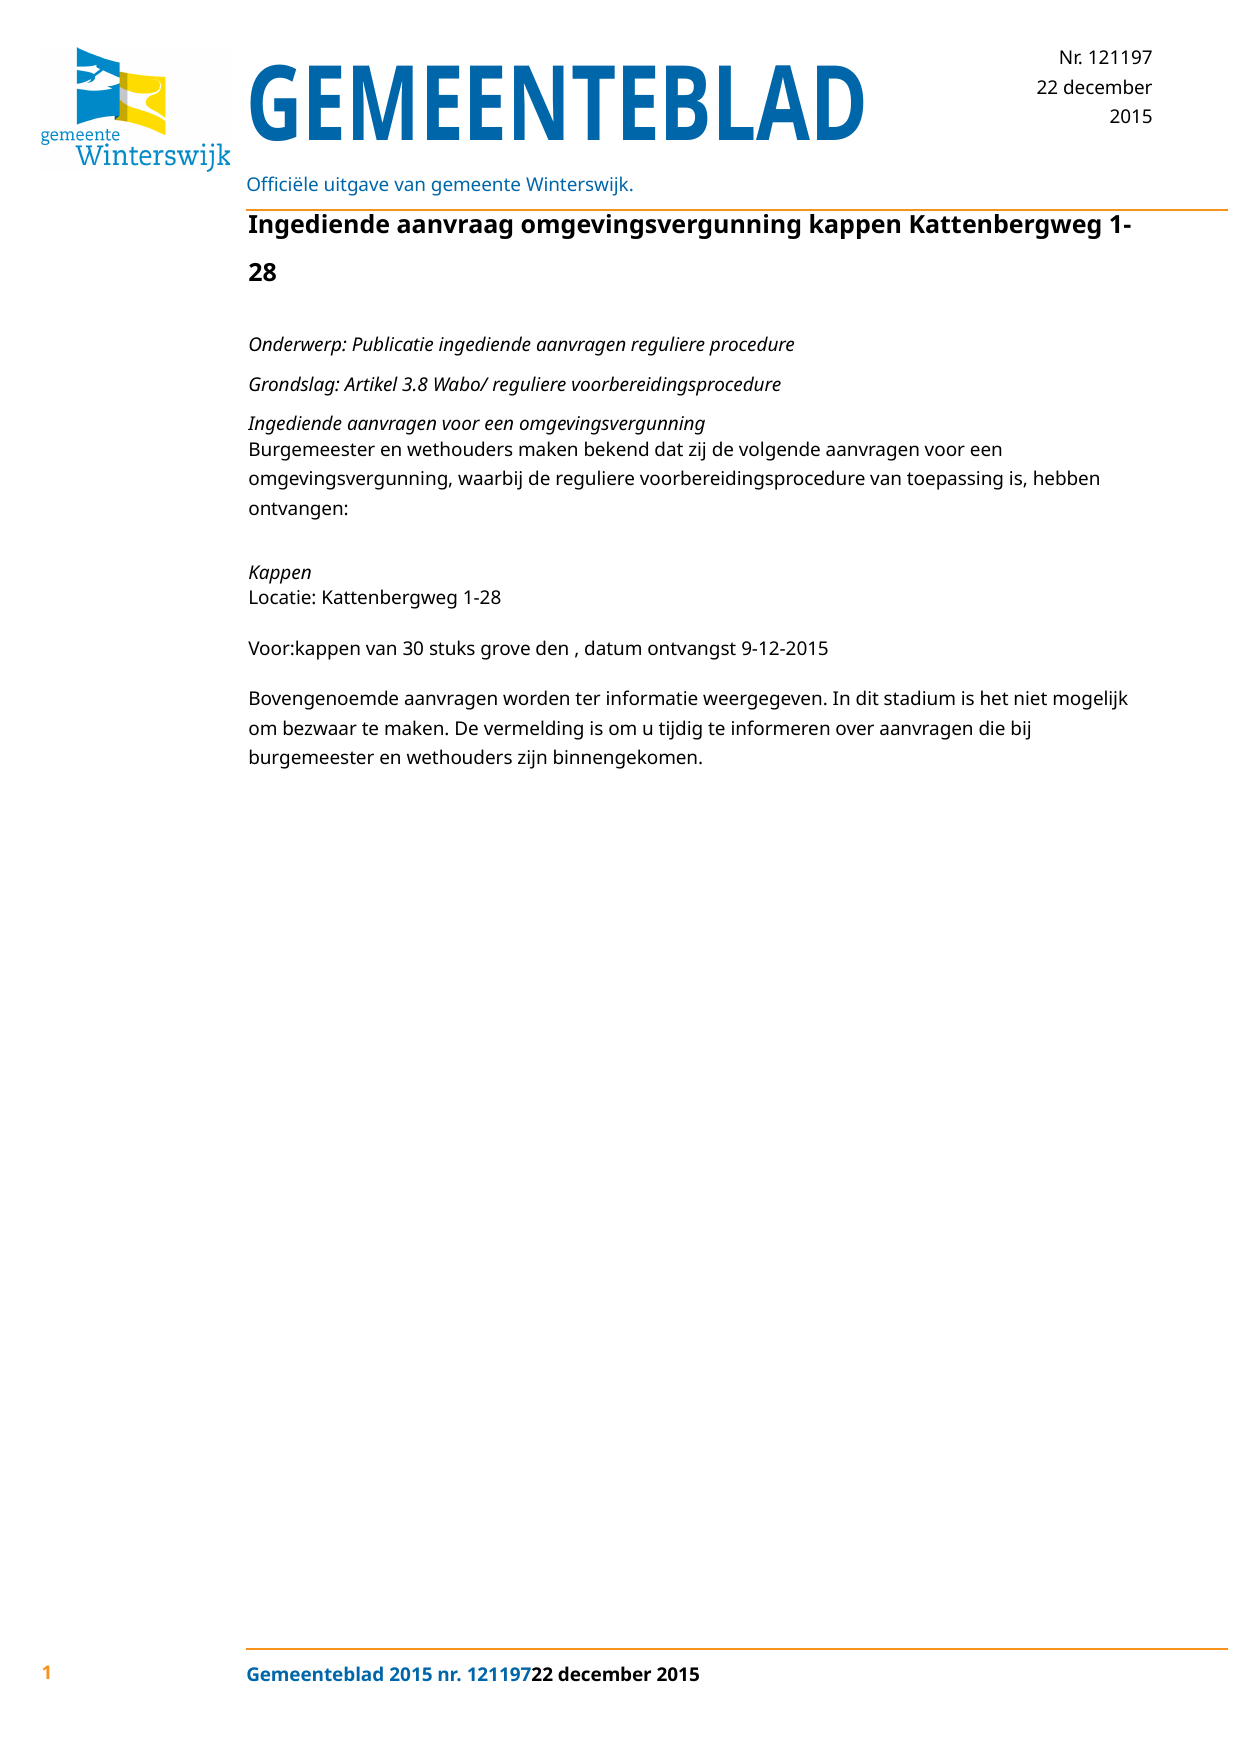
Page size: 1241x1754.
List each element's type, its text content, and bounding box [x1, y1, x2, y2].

text Voor:kappen van 30 stuks grove den , datum ontvangst 9-12-2015 [248, 635, 1152, 661]
text Ingediende aanvragen voor een omgevingsvergunning [248, 410, 1152, 436]
text Locatie: Kattenbergweg 1-28 [248, 584, 1152, 610]
picture [225, 153, 231, 162]
text Onderwerp: Publicatie ingediende aanvragen reguliere procedure [248, 331, 1152, 357]
text Grondslag: Artikel 3.8 Wabo/ reguliere voorbereidingsprocedure [248, 371, 1152, 396]
text Ingediende aanvraag omgevingsvergunning kappen Kattenbergweg 1-28 [248, 211, 1152, 288]
picture [41, 47, 231, 172]
text Burgemeester en wethouders maken bekend dat zij de volgende aanvragen voor een omgevingsvergunning, waarbij de reguliere voorbereidingsprocedure van toepassing is, hebben ontvangen: [248, 436, 1152, 521]
text Bovengenoemde aanvragen worden ter informatie weergegeven. In dit stadium is het niet mogelijk om bezwaar te maken. De vermelding is om u tijdig te informeren over aanvragen die bij burgemeester en wethouders zijn binnengekomen. [248, 685, 1152, 770]
text Kappen [248, 559, 1152, 584]
